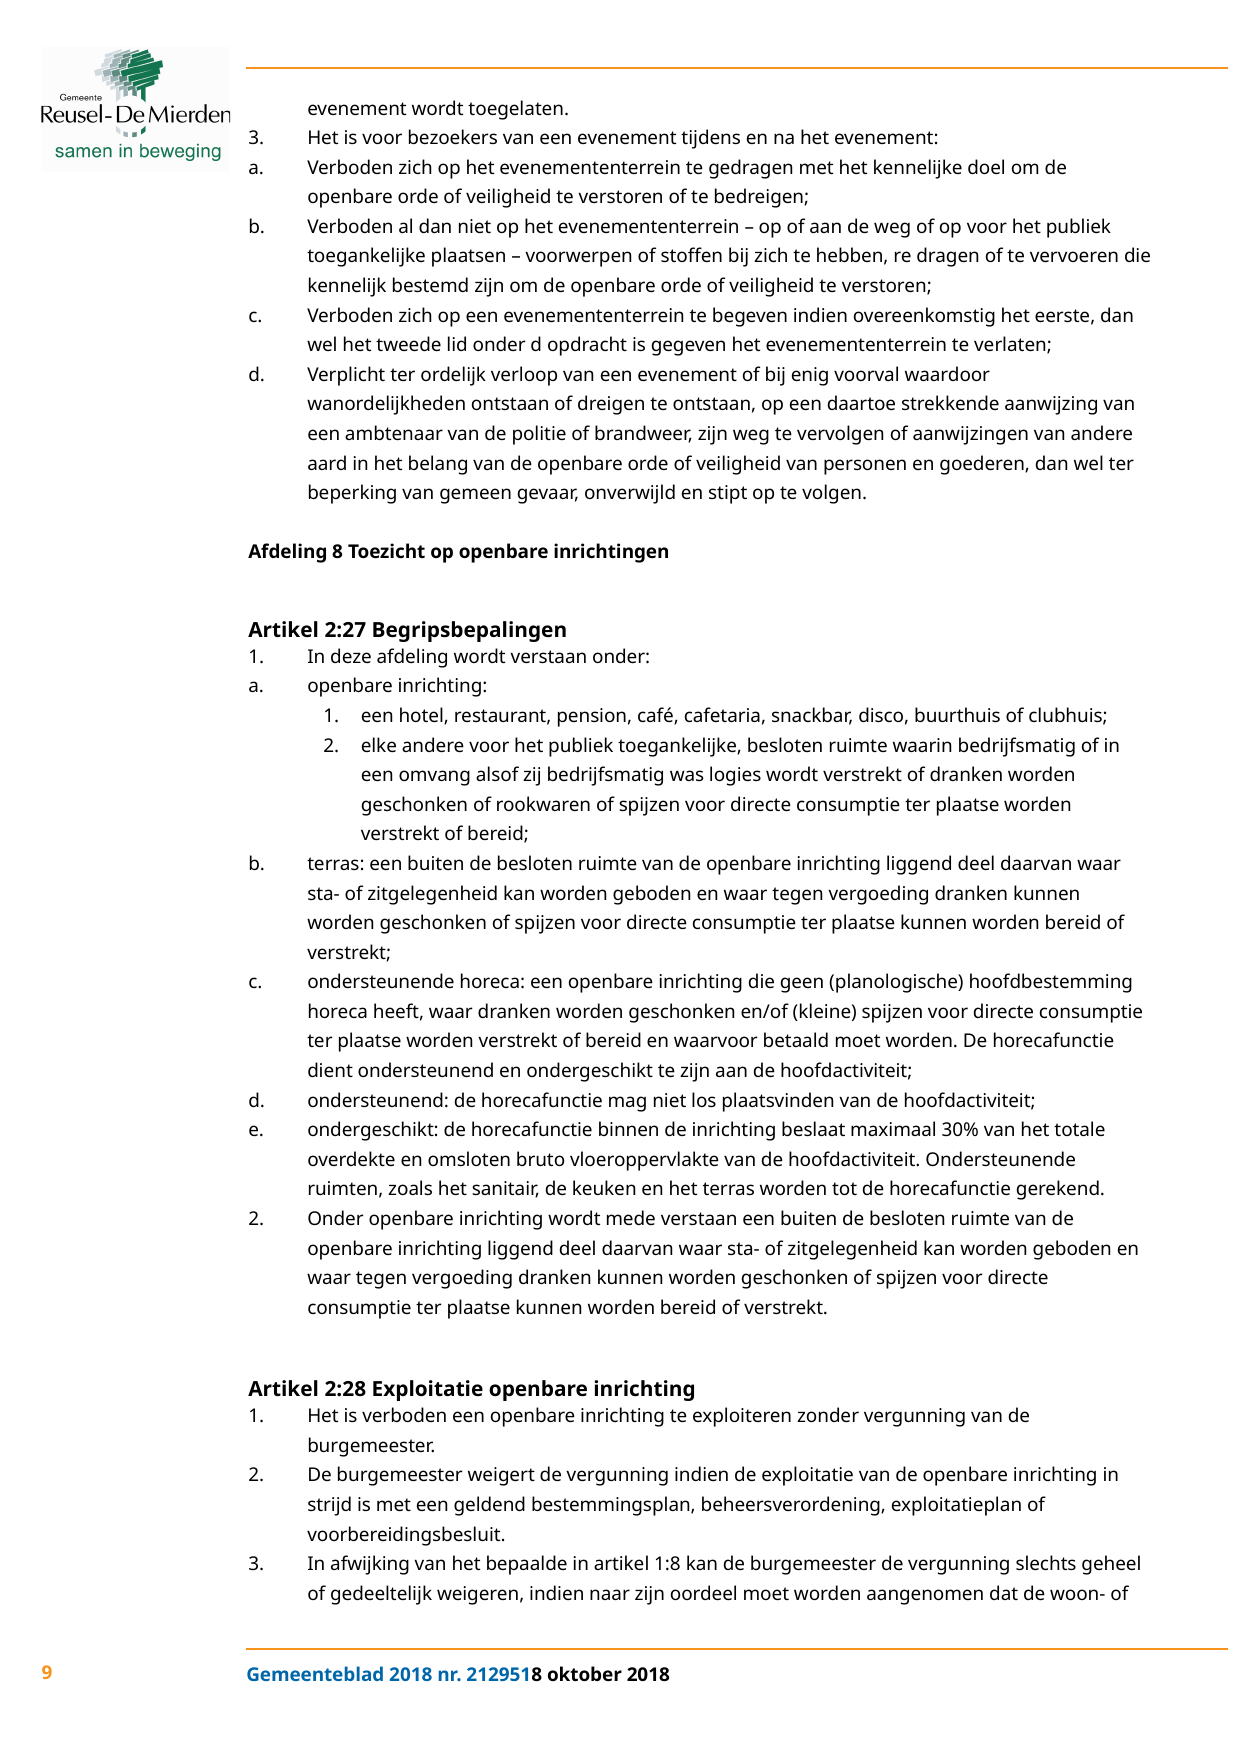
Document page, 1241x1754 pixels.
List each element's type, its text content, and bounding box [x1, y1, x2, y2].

list terras: een buiten de besloten ruimte van de openbare inrichting liggend deel daarvan waar sta- of zitgelegenheid kan worden geboden en waar tegen vergoeding dranken kunnen worden geschonken of spijzen voor directe consumptie ter plaatse kunnen worden bereid of verstrekt; [248, 850, 1152, 965]
picture [41, 47, 231, 172]
list Verboden zich op een evenemententerrein te begeven indien overeenkomstig het eerste, dan wel het tweede lid onder d opdracht is gegeven het evenemententerrein te verlaten; [248, 302, 1152, 357]
list een hotel, restaurant, pension, café, cafetaria, snackbar, disco, buurthuis of clubhuis; [323, 702, 1152, 728]
list De burgemeester weigert de vergunning indien de exploitatie van de openbare inrichting in strijd is met een geldend bestemmingsplan, beheersverordening, exploitatieplan of voorbereidingsbesluit. [248, 1462, 1152, 1546]
list ondersteunende horeca: een openbare inrichting die geen (planologische) hoofdbestemming horeca heeft, waar dranken worden geschonken en/of (kleine) spijzen voor directe consumptie ter plaatse worden verstrekt of bereid en waarvoor betaald moet worden. De horecafunctie dient ondersteunend en ondergeschikt te zijn aan de hoofdactiviteit; [248, 968, 1152, 1083]
list Het is verboden een openbare inrichting te exploiteren zonder vergunning van de burgemeester. [248, 1402, 1152, 1458]
list In afwijking van het bepaalde in artikel 1:8 kan de burgemeester de vergunning slechts geheel of gedeeltelijk weigeren, indien naar zijn oordeel moet worden aangenomen dat de woon- of [248, 1550, 1152, 1606]
list Verboden al dan niet op het evenemententerrein – op of aan de weg of op voor het publiek toegankelijke plaatsen – voorwerpen of stoffen bij zich te hebben, re dragen of te vervoeren die kennelijk bestemd zijn om de openbare orde of veiligheid te verstoren; [248, 213, 1152, 298]
list ondergeschikt: de horecafunctie binnen de inrichting beslaat maximaal 30% van het totale overdekte en omsloten bruto vloeroppervlakte van de hoofdactiviteit. Ondersteunende ruimten, zoals het sanitair, de keuken en het terras worden tot de horecafunctie gerekend. [248, 1116, 1152, 1201]
text Afdeling 8 Toezicht op openbare inrichtingen [248, 538, 1152, 564]
list Onder openbare inrichting wordt mede verstaan een buiten de besloten ruimte van de openbare inrichting liggend deel daarvan waar sta- of zitgelegenheid kan worden geboden en waar tegen vergoeding dranken kunnen worden geschonken of spijzen voor directe consumptie ter plaatse kunnen worden bereid of verstrekt. [248, 1205, 1152, 1320]
list Verboden zich op het evenemententerrein te gedragen met het kennelijke doel om de openbare orde of veiligheid te verstoren of te bedreigen; [248, 154, 1152, 209]
list In deze afdeling wordt verstaan onder: [248, 643, 1152, 669]
list Verplicht ter ordelijk verloop van een evenement of bij enig voorval waardoor wanordelijkheden ontstaan of dreigen te ontstaan, op een daartoe strekkende aanwijzing van een ambtenaar van de politie of brandweer, zijn weg te vervolgen of aanwijzingen van andere aard in het belang van de openbare orde of veiligheid van personen en goederen, dan wel ter beperking van gemeen gevaar, onverwijld en stipt op te volgen. [248, 361, 1152, 505]
list elke andere voor het publiek toegankelijke, besloten ruimte waarin bedrijfsmatig of in een omvang alsof zij bedrijfsmatig was logies wordt verstrekt of dranken worden geschonken of rookwaren of spijzen voor directe consumptie ter plaatse worden verstrekt of bereid; [323, 732, 1152, 846]
list ondersteunend: de horecafunctie mag niet los plaatsvinden van de hoofdactiviteit; [248, 1087, 1152, 1113]
text Artikel 2:28 Exploitatie openbare inrichting [248, 1374, 1152, 1402]
text Artikel 2:27 Begripsbepalingen [248, 615, 1152, 643]
list openbare inrichting: [248, 673, 1152, 698]
list evenement wordt toegelaten. [248, 95, 1152, 121]
list Het is voor bezoekers van een evenement tijdens en na het evenement: [248, 124, 1152, 150]
